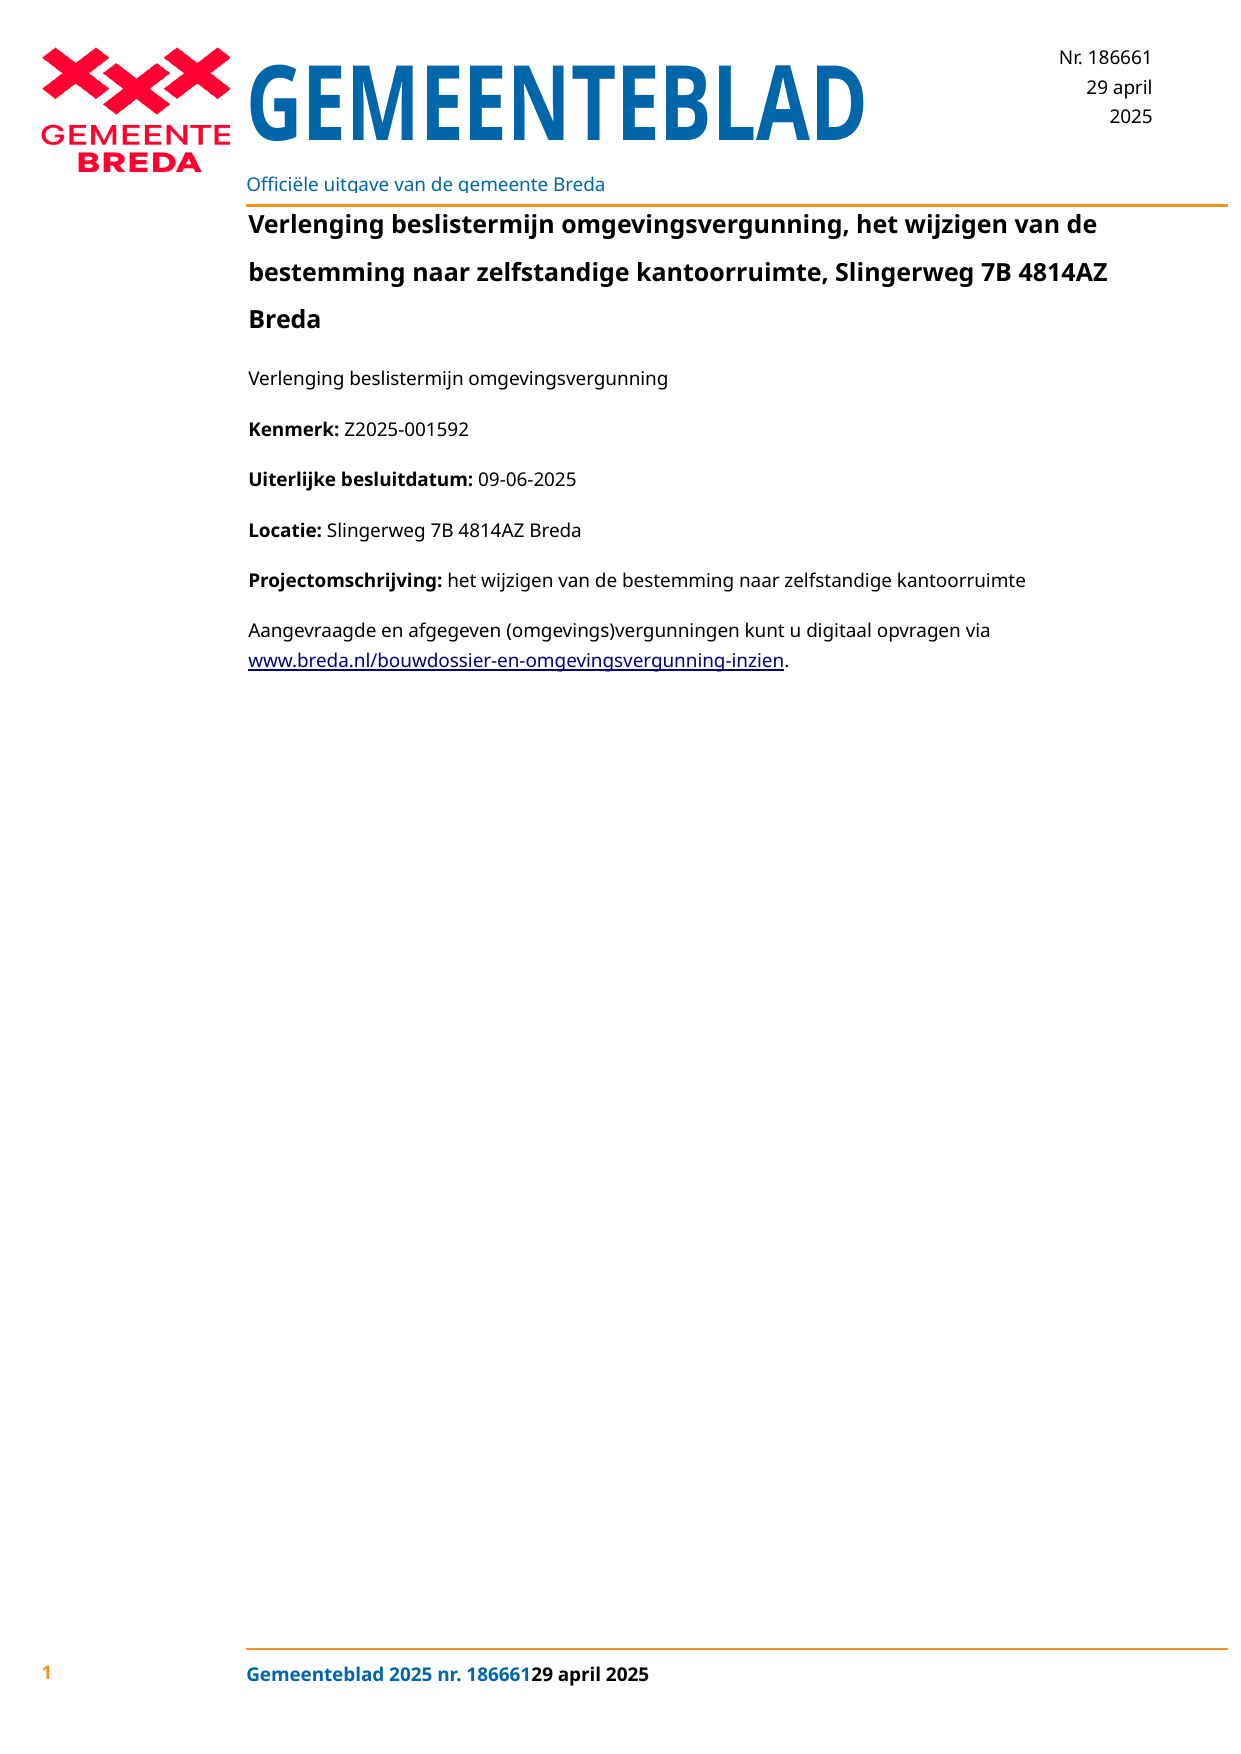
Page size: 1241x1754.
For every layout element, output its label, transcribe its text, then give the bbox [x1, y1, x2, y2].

text Projectomschrijving: het wijzigen van de bestemming naar zelfstandige kantoorruimte [248, 567, 1152, 593]
picture [41, 47, 231, 172]
text Locatie: Slingerweg 7B 4814AZ Breda [248, 517, 1152, 542]
text Uiterlijke besluitdatum: 09-06-2025 [248, 466, 1152, 492]
text Aangevraagde en afgegeven (omgevings)vergunningen kunt u digitaal opvragen via www.breda.nl/bouwdossier-en-omgevingsvergunning-inzien. [248, 618, 1152, 673]
text Kenmerk: Z2025-001592 [248, 416, 1152, 442]
text Verlenging beslistermijn omgevingsvergunning, het wijzigen van de bestemming naar zelfstandige kantoorruimte, Slingerweg 7B 4814AZ Breda [248, 207, 1152, 336]
text Verlenging beslistermijn omgevingsvergunning [248, 366, 1152, 391]
